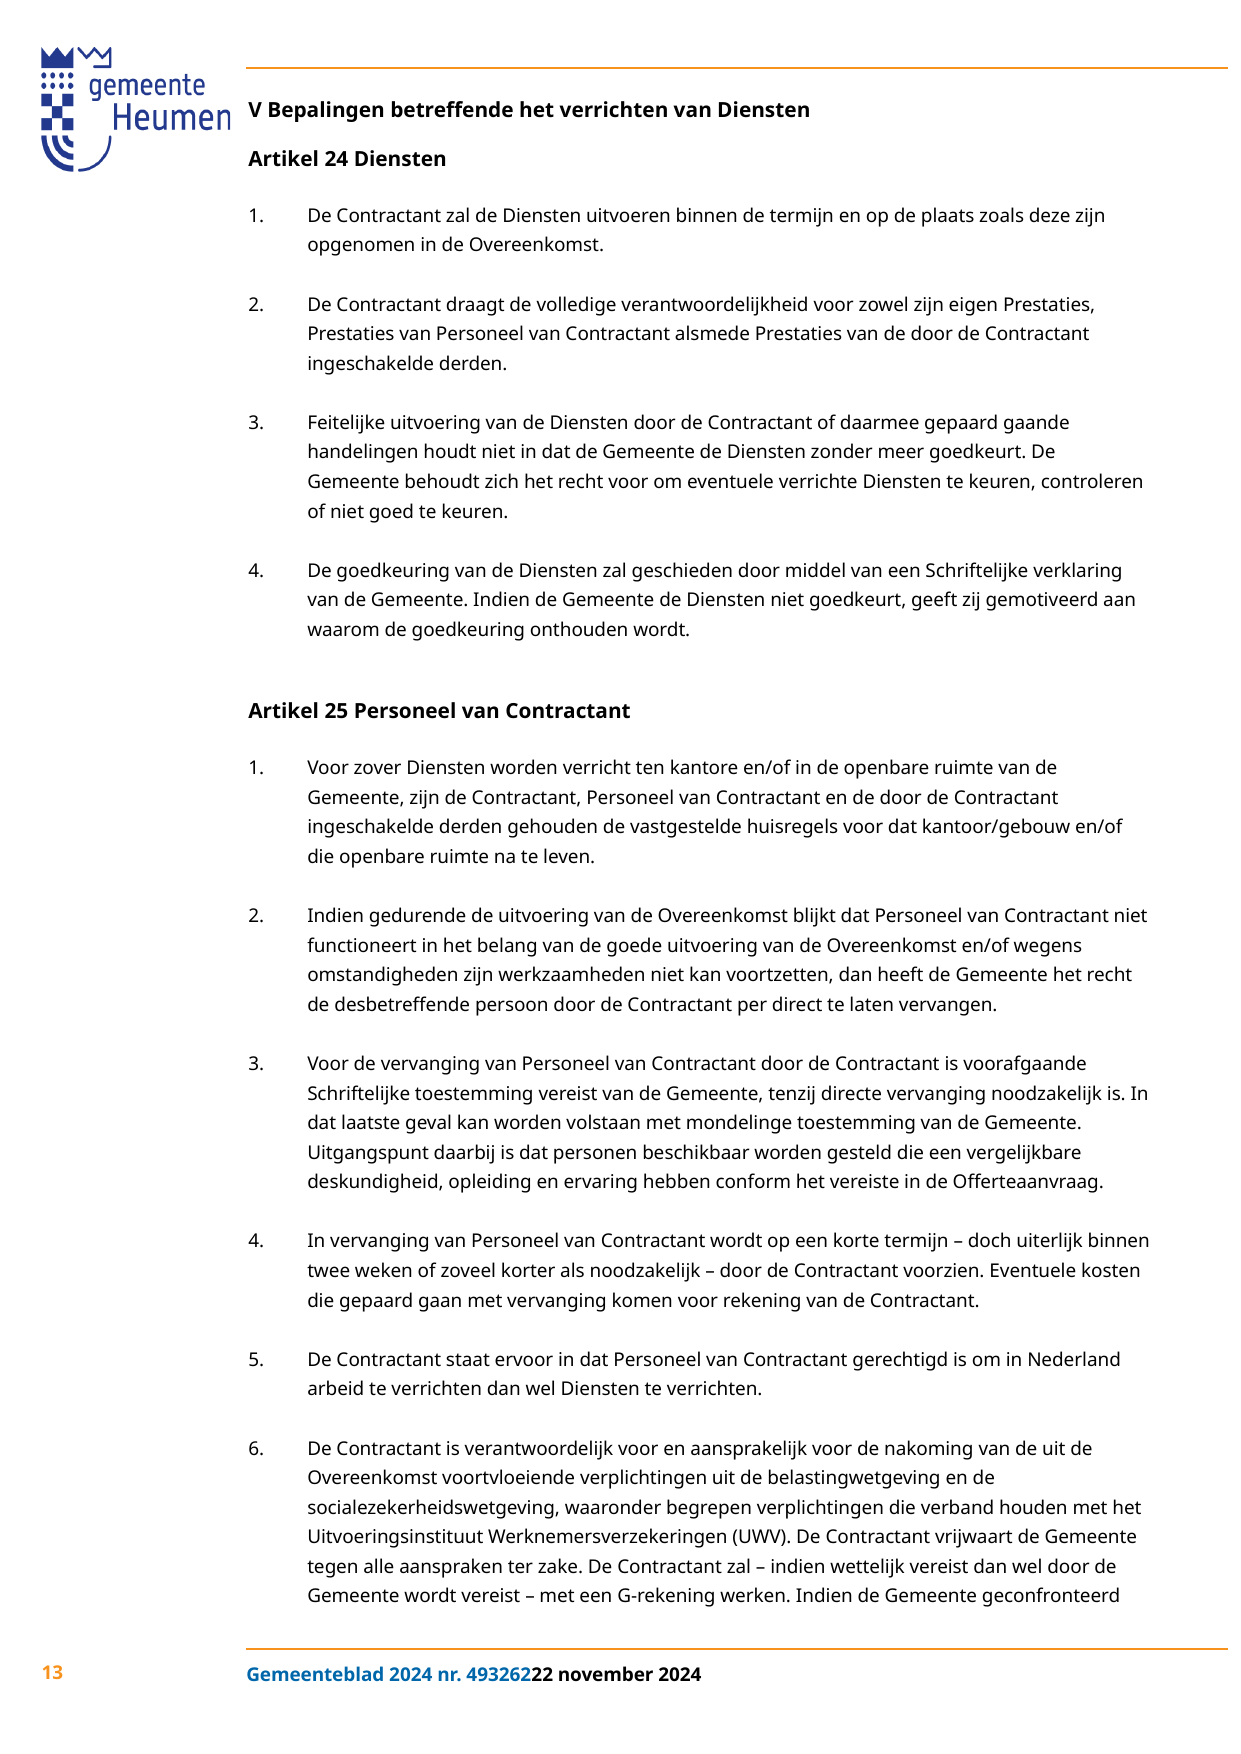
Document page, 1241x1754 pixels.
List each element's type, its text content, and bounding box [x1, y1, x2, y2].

list De Contractant staat ervoor in dat Personeel van Contractant gerechtigd is om in Nederland arbeid te verrichten dan wel Diensten te verrichten. [248, 1346, 1152, 1401]
list Indien gedurende de uitvoering van de Overeenkomst blijkt dat Personeel van Contractant niet functioneert in het belang van de goede uitvoering van de Overeenkomst en/of wegens omstandigheden zijn werkzaamheden niet kan voortzetten, dan heeft de Gemeente het recht de desbetreffende persoon door de Contractant per direct te laten vervangen. [248, 902, 1152, 1017]
picture [41, 47, 231, 172]
text Artikel 24 Diensten [248, 144, 1152, 172]
list De Contractant is verantwoordelijk voor en aansprakelijk voor de nakoming van de uit de Overeenkomst voortvloeiende verplichtingen uit de belastingwetgeving en de socialezekerheidswetgeving, waaronder begrepen verplichtingen die verband houden met het Uitvoeringsinstituut Werknemersverzekeringen (UWV). De Contractant vrijwaart de Gemeente tegen alle aanspraken ter zake. De Contractant zal – indien wettelijk vereist dan wel door de Gemeente wordt vereist – met een G-rekening werken. Indien de Gemeente geconfronteerd [248, 1435, 1152, 1608]
list Feitelijke uitvoering van de Diensten door de Contractant of daarmee gepaard gaande handelingen houdt niet in dat de Gemeente de Diensten zonder meer goedkeurt. De Gemeente behoudt zich het recht voor om eventuele verrichte Diensten te keuren, controleren of niet goed te keuren. [248, 409, 1152, 524]
list De Contractant zal de Diensten uitvoeren binnen de termijn en op de plaats zoals deze zijn opgenomen in de Overeenkomst. [248, 202, 1152, 257]
list In vervanging van Personeel van Contractant wordt op een korte termijn – doch uiterlijk binnen twee weken of zoveel korter als noodzakelijk – door de Contractant voorzien. Eventuele kosten die gepaard gaan met vervanging komen voor rekening van de Contractant. [248, 1228, 1152, 1312]
list De Contractant draagt de volledige verantwoordelijkheid voor zowel zijn eigen Prestaties, Prestaties van Personeel van Contractant alsmede Prestaties van de door de Contractant ingeschakelde derden. [248, 291, 1152, 376]
list De goedkeuring van de Diensten zal geschieden door middel van een Schriftelijke verklaring van de Gemeente. Indien de Gemeente de Diensten niet goedkeurt, geeft zij gemotiveerd aan waarom de goedkeuring onthouden wordt. [248, 557, 1152, 642]
text V Bepalingen betreffende het verrichten van Diensten [248, 95, 1152, 123]
list Voor de vervanging van Personeel van Contractant door de Contractant is voorafgaande Schriftelijke toestemming vereist van de Gemeente, tenzij directe vervanging noodzakelijk is. In dat laatste geval kan worden volstaan met mondelinge toestemming van de Gemeente. Uitgangspunt daarbij is dat personen beschikbaar worden gesteld die een vergelijkbare deskundigheid, opleiding en ervaring hebben conform het vereiste in de Offerteaanvraag. [248, 1050, 1152, 1194]
list Voor zover Diensten worden verricht ten kantore en/of in de openbare ruimte van de Gemeente, zijn de Contractant, Personeel van Contractant en de door de Contractant ingeschakelde derden gehouden de vastgestelde huisregels voor dat kantoor/gebouw en/of die openbare ruimte na te leven. [248, 754, 1152, 869]
text Artikel 25 Personeel van Contractant [248, 696, 1152, 725]
